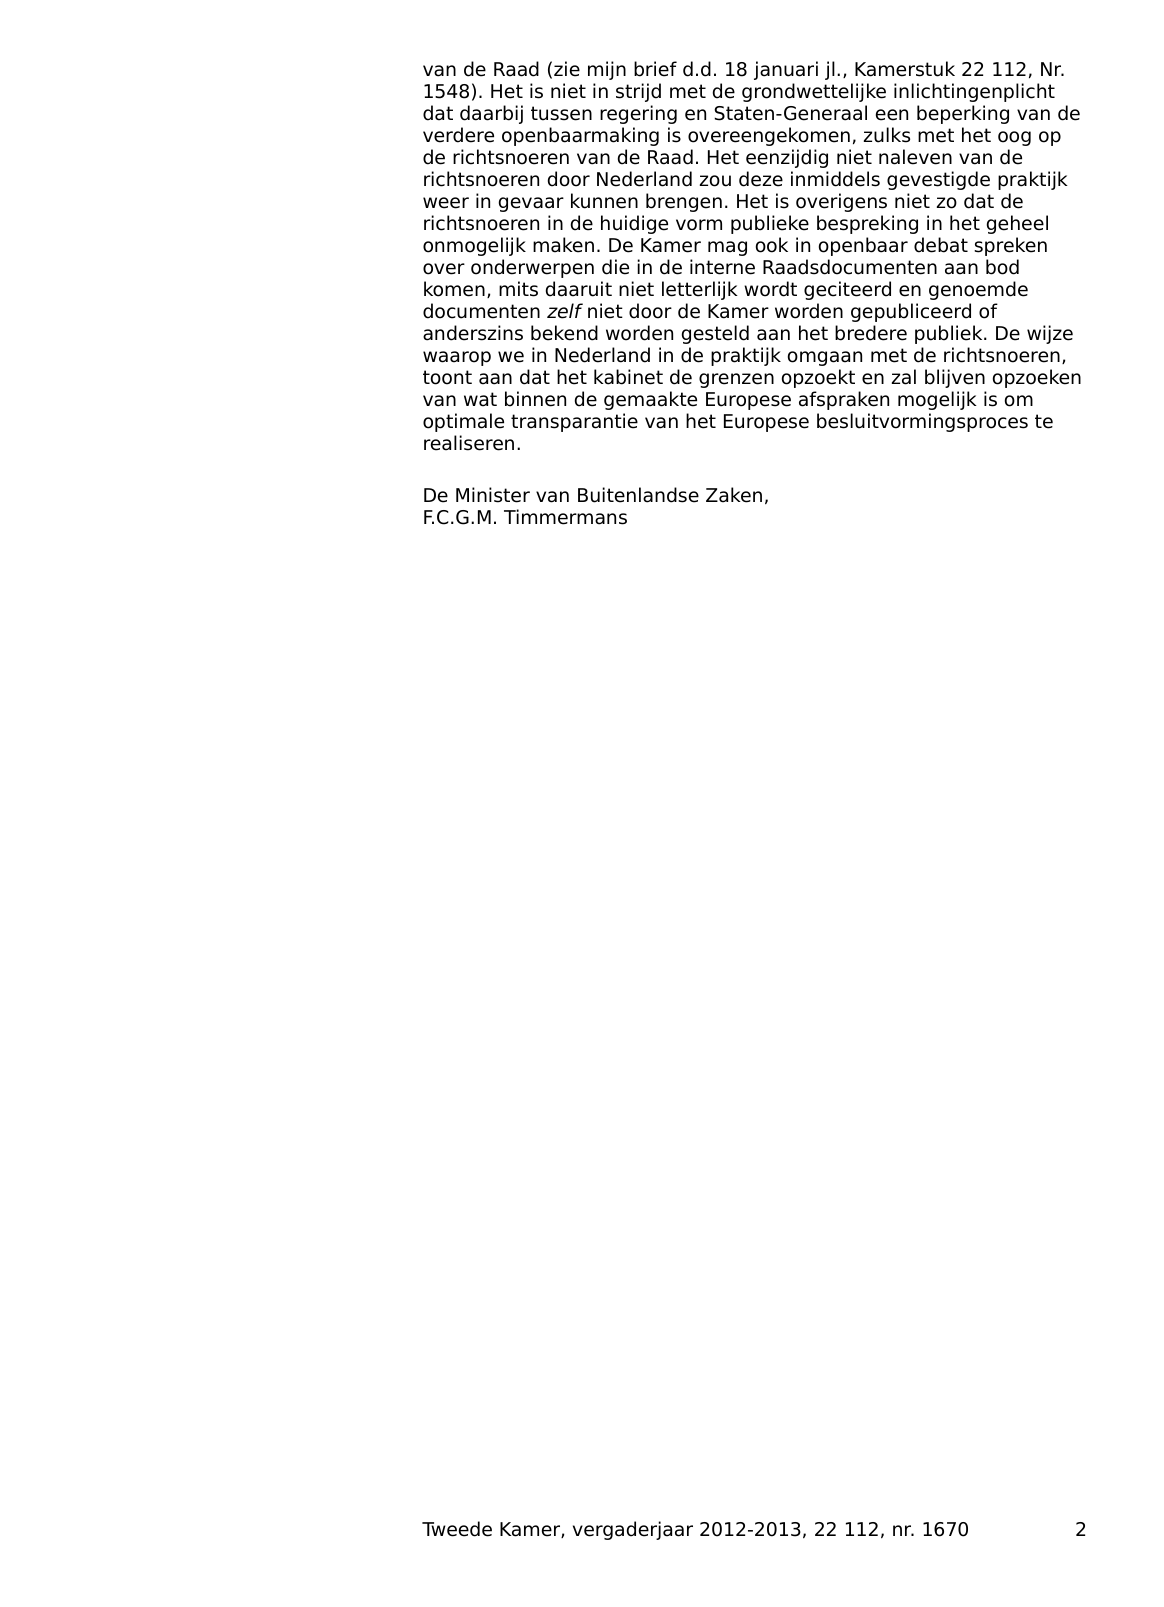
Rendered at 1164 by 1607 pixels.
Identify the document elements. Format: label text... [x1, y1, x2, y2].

text van de Raad (zie mijn brief d.d. 18 januari jl., Kamerstuk 22 112, Nr. 1548). Het is niet in strijd met de grondwettelijke inlichtingenplicht dat daarbij tussen regering en Staten-Generaal een beperking van de verdere openbaarmaking is overeengekomen, zulks met het oog op de richtsnoeren van de Raad. Het eenzijdig niet naleven van de richtsnoeren door Nederland zou deze inmiddels gevestigde praktijk weer in gevaar kunnen brengen. Het is overigens niet zo dat de richtsnoeren in de huidige vorm publieke bespreking in het geheel onmogelijk maken. De Kamer mag ook in openbaar debat spreken over onderwerpen die in de interne Raadsdocumenten aan bod komen, mits daaruit niet letterlijk wordt geciteerd en genoemde documenten zelf niet door de Kamer worden gepubliceerd of anderszins bekend worden gesteld aan het bredere publiek. De wijze waarop we in Nederland in de praktijk omgaan met de richtsnoeren, toont aan dat het kabinet de grenzen opzoekt en zal blijven opzoeken van wat binnen de gemaakte Europese afspraken mogelijk is om optimale transparantie van het Europese besluitvormingsproces te realiseren. [422, 59, 1087, 455]
text De Minister van Buitenlandse Zaken, F.C.G.M. Timmermans [422, 485, 1087, 529]
